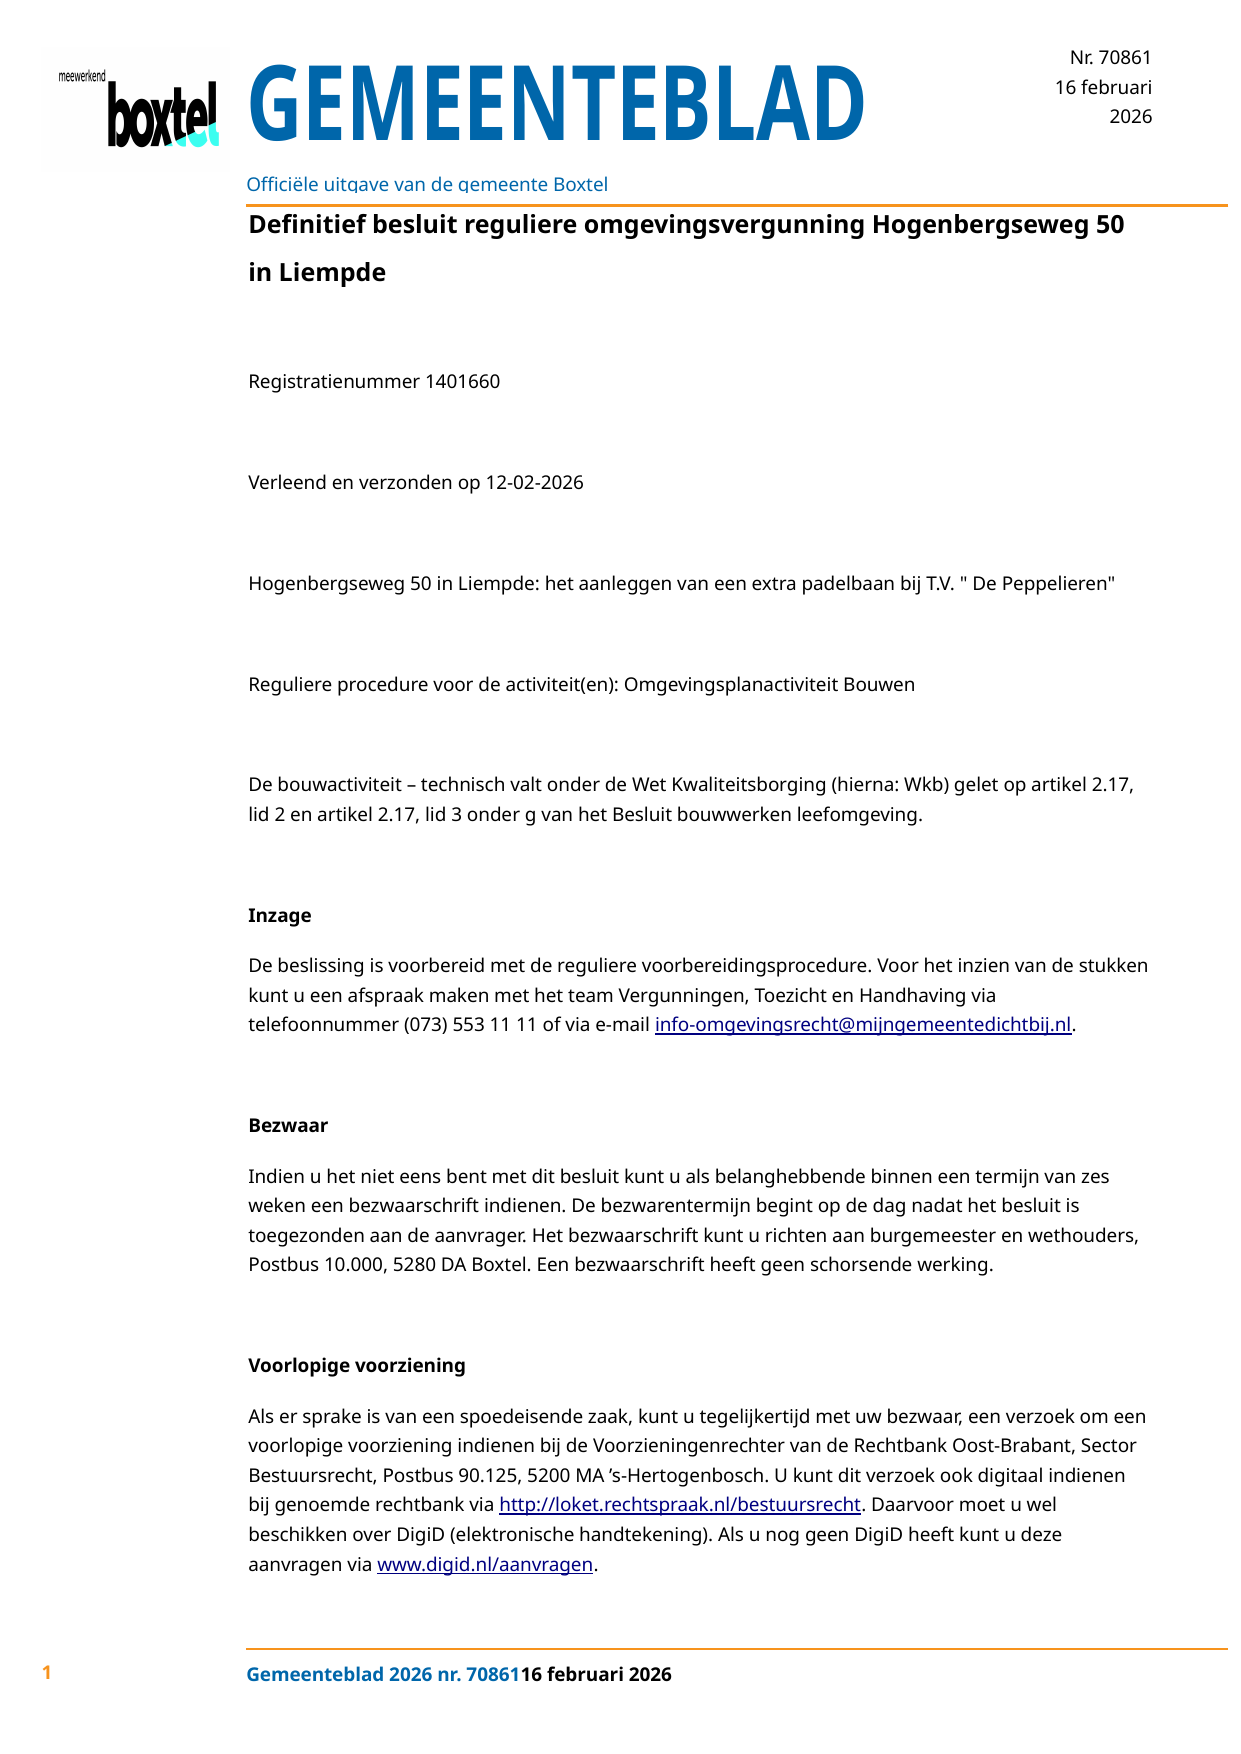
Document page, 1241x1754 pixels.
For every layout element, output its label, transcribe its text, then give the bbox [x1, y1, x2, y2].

text De beslissing is voorbereid met de reguliere voorbereidingsprocedure. Voor het inzien van de stukken kunt u een afspraak maken met het team Vergunningen, Toezicht en Handhaving via telefoonnummer (073) 553 11 11 of via e-mail info-omgevingsrecht@mijngemeentedichtbij.nl. [248, 952, 1152, 1037]
text Definitief besluit reguliere omgevingsvergunning Hogenbergseweg 50 in Liempde [248, 207, 1152, 288]
text Bezwaar [248, 1112, 1152, 1138]
text Inzage [248, 902, 1152, 928]
text Voorlopige voorziening [248, 1352, 1152, 1378]
text Als er sprake is van een spoedeisende zaak, kunt u tegelijkertijd met uw bezwaar, een verzoek om een voorlopige voorziening indienen bij de Voorzieningenrechter van de Rechtbank Oost-Brabant, Sector Bestuursrecht, Postbus 90.125, 5200 MA ’s-Hertogenbosch. U kunt dit verzoek ook digitaal indienen bij genoemde rechtbank via http://loket.rechtspraak.nl/bestuursrecht. Daarvoor moet u wel beschikken over DigiD (elektronische handtekening). Als u nog geen DigiD heeft kunt u deze aanvragen via www.digid.nl/aanvragen. [248, 1403, 1152, 1577]
text Reguliere procedure voor de activiteit(en): Omgevingsplanactiviteit Bouwen [248, 671, 1152, 697]
text Indien u het niet eens bent met dit besluit kunt u als belanghebbende binnen een termijn van zes weken een bezwaarschrift indienen. De bezwarentermijn begint op de dag nadat het besluit is toegezonden aan de aanvrager. Het bezwaarschrift kunt u richten aan burgemeester en wethouders, Postbus 10.000, 5280 DA Boxtel. Een bezwaarschrift heeft geen schorsende werking. [248, 1163, 1152, 1277]
text Verleend en verzonden op 12-02-2026 [248, 469, 1152, 495]
text De bouwactiviteit – technisch valt onder de Wet Kwaliteitsborging (hierna: Wkb) gelet op artikel 2.17, lid 2 en artikel 2.17, lid 3 onder g van het Besluit bouwwerken leefomgeving. [248, 772, 1152, 827]
text Registratienummer 1401660 [248, 368, 1152, 394]
text Hogenbergseweg 50 in Liempde: het aanleggen van een extra padelbaan bij T.V. " De Peppelieren" [248, 570, 1152, 596]
picture [41, 47, 231, 172]
